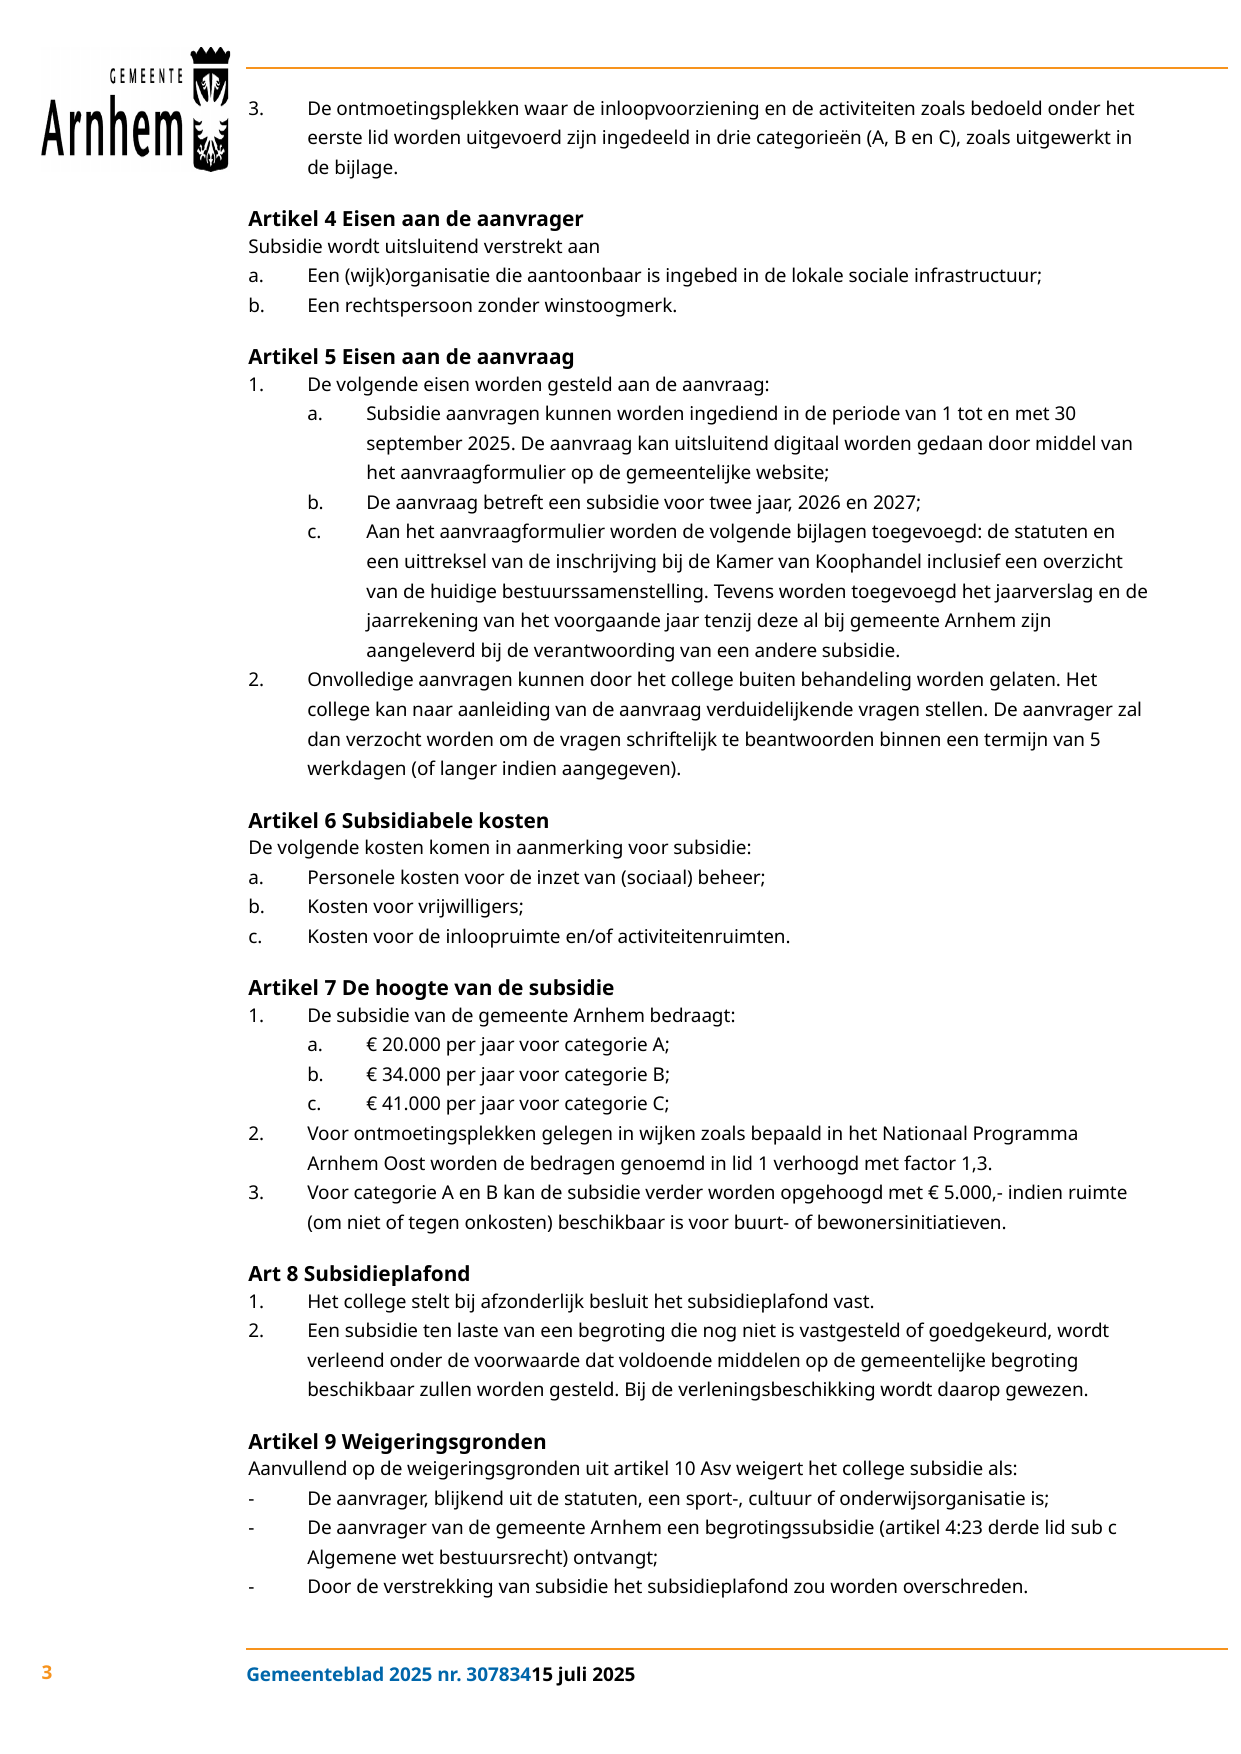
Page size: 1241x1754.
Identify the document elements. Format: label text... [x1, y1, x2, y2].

list € 34.000 per jaar voor categorie B; [307, 1061, 1152, 1087]
list Door de verstrekking van subsidie het subsidieplafond zou worden overschreden. [248, 1574, 1152, 1599]
text De volgende kosten komen in aanmerking voor subsidie: [248, 834, 1152, 860]
list De ontmoetingsplekken waar de inloopvoorziening en de activiteiten zoals bedoeld onder het eerste lid worden uitgevoerd zijn ingedeeld in drie categorieën (A, B en C), zoals uitgewerkt in de bijlage. [248, 95, 1152, 180]
list Personele kosten voor de inzet van (sociaal) beheer; [248, 864, 1152, 889]
list De aanvrager van de gemeente Arnhem een begrotingssubsidie (artikel 4:23 derde lid sub c Algemene wet bestuursrecht) ontvangt; [248, 1514, 1152, 1570]
text Subsidie wordt uitsluitend verstrekt aan [248, 233, 1152, 258]
text Art 8 Subsidieplafond [248, 1259, 1152, 1288]
list Een (wijk)organisatie die aantoonbaar is ingebed in de lokale sociale infrastructuur; [248, 262, 1152, 288]
text Artikel 6 Subsidiabele kosten [248, 806, 1152, 834]
text Aanvullend op de weigeringsgronden uit artikel 10 Asv weigert het college subsidie als: [248, 1455, 1152, 1481]
text Artikel 4 Eisen aan de aanvrager [248, 204, 1152, 233]
list Kosten voor vrijwilligers; [248, 893, 1152, 919]
text Artikel 7 De hoogte van de subsidie [248, 973, 1152, 1002]
list Een rechtspersoon zonder winstoogmerk. [248, 292, 1152, 318]
list Voor categorie A en B kan de subsidie verder worden opgehoogd met € 5.000,- indien ruimte (om niet of tegen onkosten) beschikbaar is voor buurt- of bewonersinitiatieven. [248, 1179, 1152, 1235]
list Subsidie aanvragen kunnen worden ingediend in de periode van 1 tot en met 30 september 2025. De aanvraag kan uitsluitend digitaal worden gedaan door middel van het aanvraagformulier op de gemeentelijke website; [307, 400, 1152, 485]
list Aan het aanvraagformulier worden de volgende bijlagen toegevoegd: de statuten en een uittreksel van de inschrijving bij de Kamer van Koophandel inclusief een overzicht van de huidige bestuurssamenstelling. Tevens worden toegevoegd het jaarverslag en de jaarrekening van het voorgaande jaar tenzij deze al bij gemeente Arnhem zijn aangeleverd bij de verantwoording van een andere subsidie. [307, 519, 1152, 663]
list De volgende eisen worden gesteld aan de aanvraag: [248, 371, 1152, 397]
list Voor ontmoetingsplekken gelegen in wijken zoals bepaald in het Nationaal Programma Arnhem Oost worden de bedragen genoemd in lid 1 verhoogd met factor 1,3. [248, 1120, 1152, 1176]
list De aanvraag betreft een subsidie voor twee jaar, 2026 en 2027; [307, 489, 1152, 515]
picture [41, 47, 231, 172]
list De subsidie van de gemeente Arnhem bedraagt: [248, 1002, 1152, 1028]
list De aanvrager, blijkend uit de statuten, een sport-, cultuur of onderwijsorganisatie is; [248, 1485, 1152, 1511]
list Het college stelt bij afzonderlijk besluit het subsidieplafond vast. [248, 1288, 1152, 1313]
text Artikel 5 Eisen aan de aanvraag [248, 342, 1152, 371]
text Artikel 9 Weigeringsgronden [248, 1427, 1152, 1455]
list € 20.000 per jaar voor categorie A; [307, 1031, 1152, 1057]
list Een subsidie ten laste van een begroting die nog niet is vastgesteld of goedgekeurd, wordt verleend onder de voorwaarde dat voldoende middelen op de gemeentelijke begroting beschikbaar zullen worden gesteld. Bij de verleningsbeschikking wordt daarop gewezen. [248, 1317, 1152, 1402]
list Onvolledige aanvragen kunnen door het college buiten behandeling worden gelaten. Het college kan naar aanleiding van de aanvraag verduidelijkende vragen stellen. De aanvrager zal dan verzocht worden om de vragen schriftelijk te beantwoorden binnen een termijn van 5 werkdagen (of langer indien aangegeven). [248, 667, 1152, 781]
list € 41.000 per jaar voor categorie C; [307, 1091, 1152, 1116]
list Kosten voor de inloopruimte en/of activiteitenruimten. [248, 923, 1152, 949]
